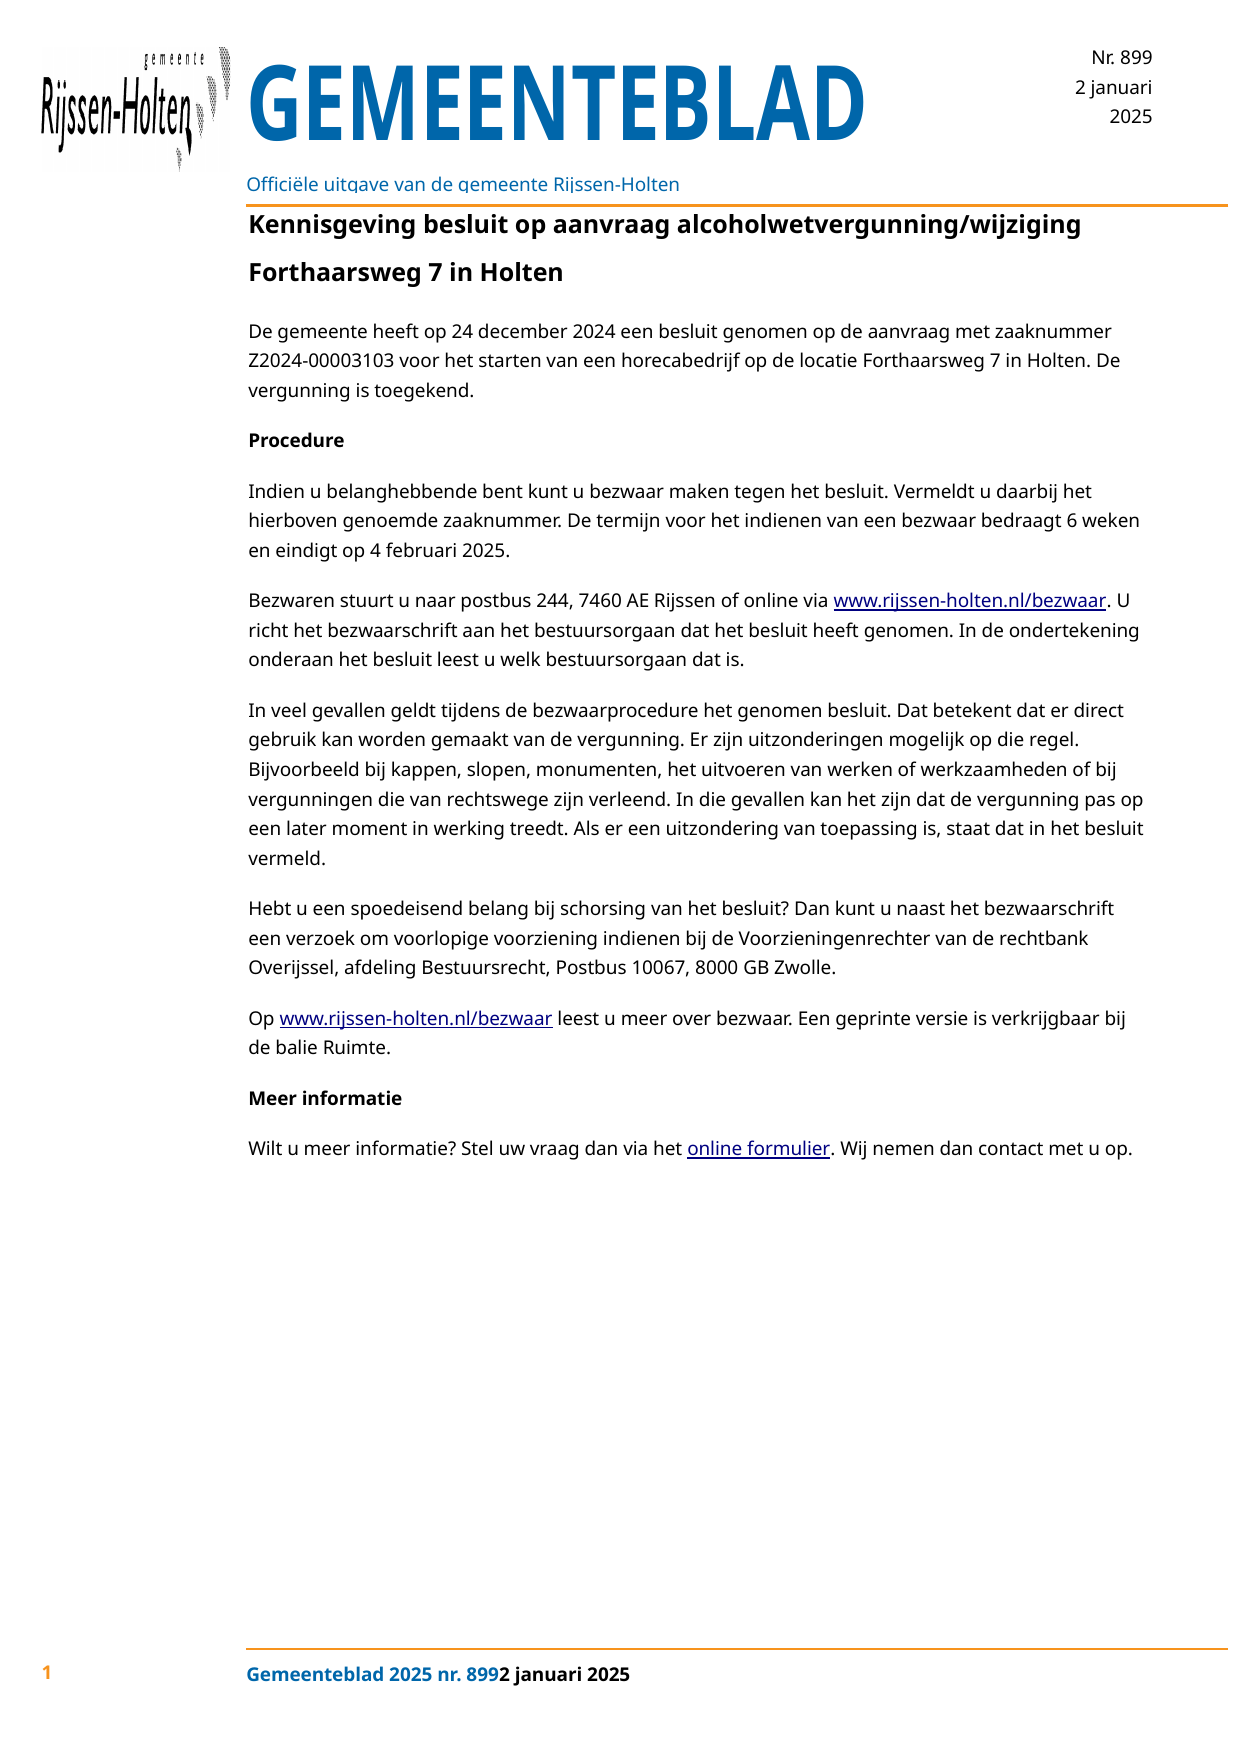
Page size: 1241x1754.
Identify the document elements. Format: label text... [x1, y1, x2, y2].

text Wilt u meer informatie? Stel uw vraag dan via het online formulier. Wij nemen dan contact met u op. [248, 1135, 1152, 1161]
text Hebt u een spoedeisend belang bij schorsing van het besluit? Dan kunt u naast het bezwaarschrift een verzoek om voorlopige voorziening indienen bij de Voorzieningenrechter van de rechtbank Overijssel, afdeling Bestuursrecht, Postbus 10067, 8000 GB Zwolle. [248, 895, 1152, 980]
text Procedure [248, 427, 1152, 453]
text Bezwaren stuurt u naar postbus 244, 7460 AE Rijssen of online via www.rijssen-holten.nl/bezwaar. U richt het bezwaarschrift aan het bestuursorgaan dat het besluit heeft genomen. In de ondertekening onderaan het besluit leest u welk bestuursorgaan dat is. [248, 587, 1152, 672]
text Indien u belanghebbende bent kunt u bezwaar maken tegen het besluit. Vermeldt u daarbij het hierboven genoemde zaaknummer. De termijn voor het indienen van een bezwaar bedraagt 6 weken en eindigt op 4 februari 2025. [248, 478, 1152, 563]
text In veel gevallen geldt tijdens de bezwaarprocedure het genomen besluit. Dat betekent dat er direct gebruik kan worden gemaakt van de vergunning. Er zijn uitzonderingen mogelijk op die regel. Bijvoorbeeld bij kappen, slopen, monumenten, het uitvoeren van werken of werkzaamheden of bij vergunningen die van rechtswege zijn verleend. In die gevallen kan het zijn dat de vergunning pas op een later moment in werking treedt. Als er een uitzondering van toepassing is, staat dat in het besluit vermeld. [248, 697, 1152, 871]
text Kennisgeving besluit op aanvraag alcoholwetvergunning/wijziging Forthaarsweg 7 in Holten [248, 207, 1152, 288]
text Op www.rijssen-holten.nl/bezwaar leest u meer over bezwaar. Een geprinte versie is verkrijgbaar bij de balie Ruimte. [248, 1005, 1152, 1060]
picture [41, 47, 231, 172]
text Meer informatie [248, 1085, 1152, 1111]
text De gemeente heeft op 24 december 2024 een besluit genomen op de aanvraag met zaaknummer Z2024-00003103 voor het starten van een horecabedrijf op de locatie Forthaarsweg 7 in Holten. De vergunning is toegekend. [248, 318, 1152, 403]
